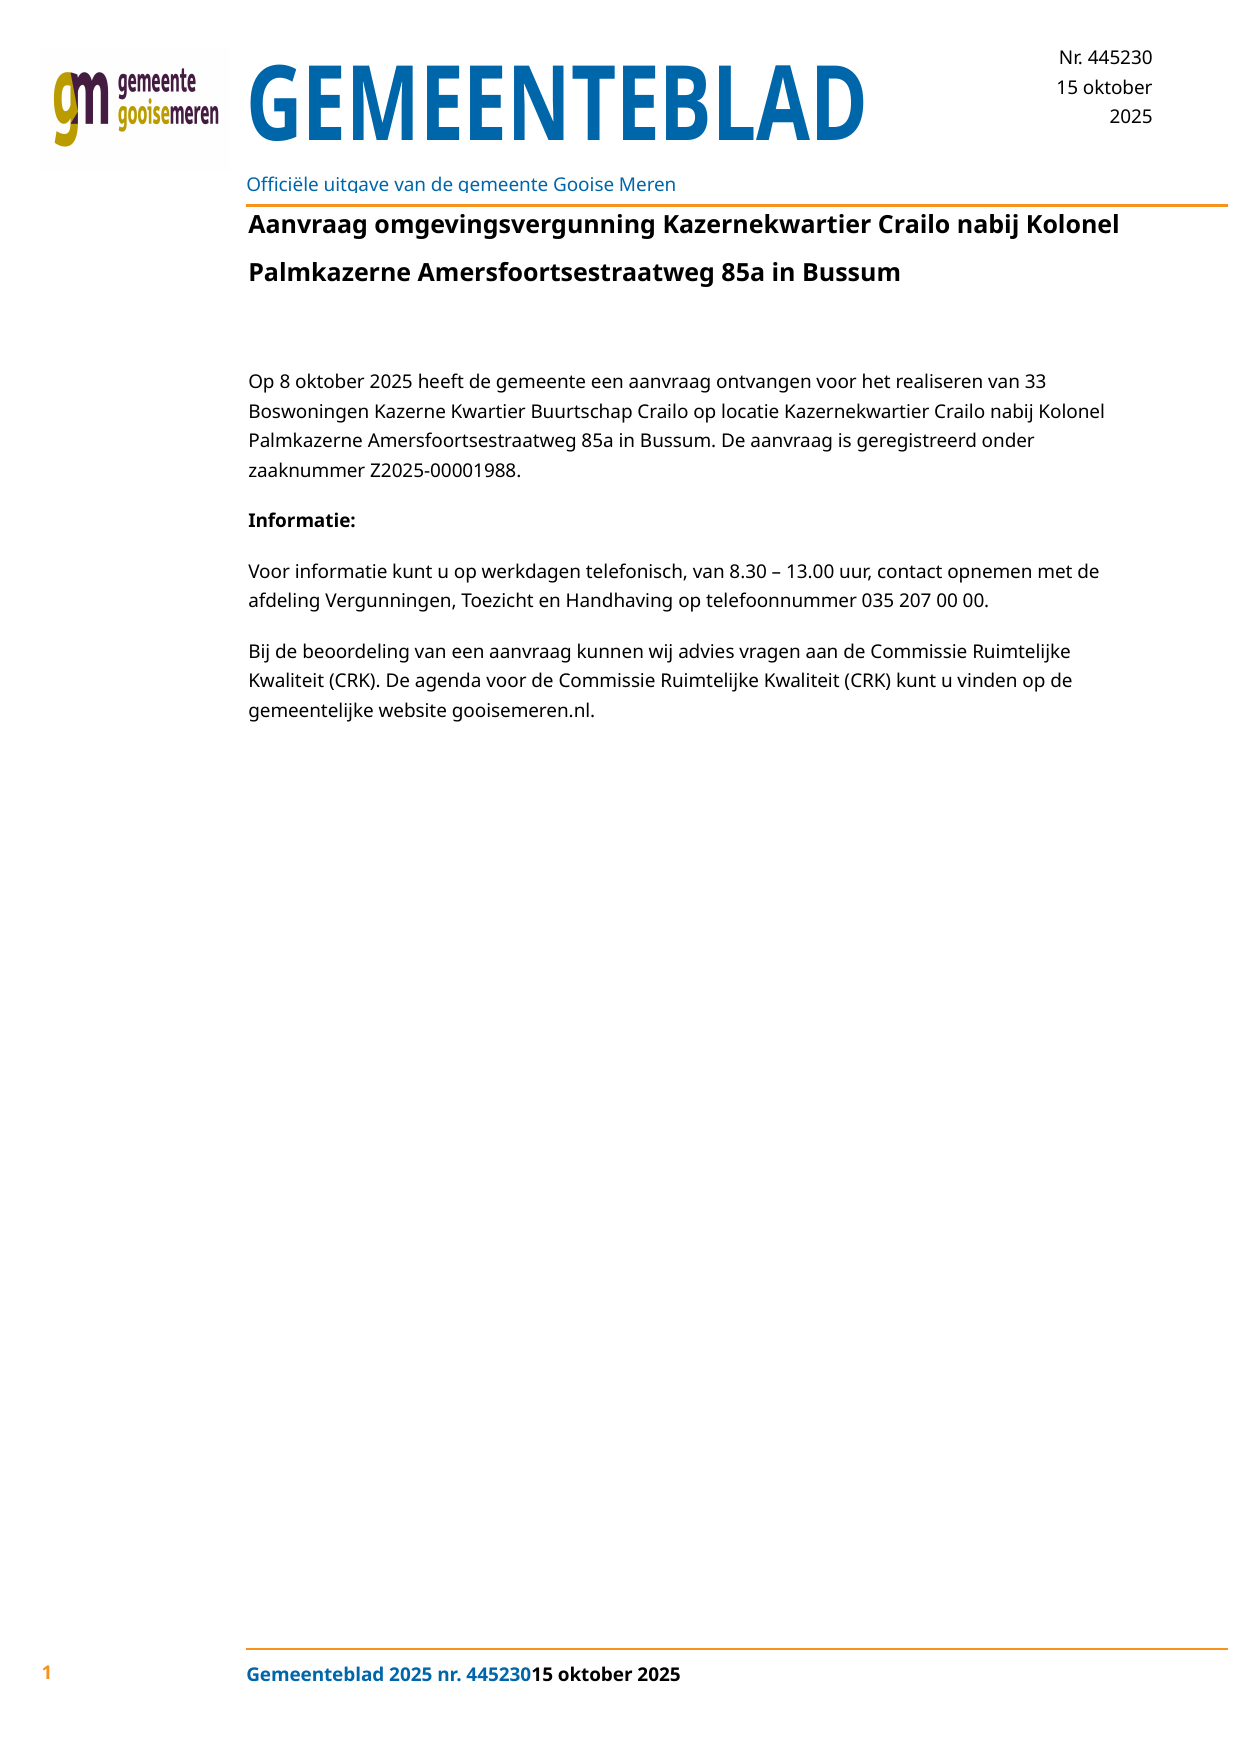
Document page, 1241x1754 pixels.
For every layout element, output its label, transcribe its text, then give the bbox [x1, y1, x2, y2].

text Voor informatie kunt u op werkdagen telefonisch, van 8.30 – 13.00 uur, contact opnemen met de afdeling Vergunningen, Toezicht en Handhaving op telefoonnummer 035 207 00 00. [248, 558, 1152, 613]
text Op 8 oktober 2025 heeft de gemeente een aanvraag ontvangen voor het realiseren van 33 Boswoningen Kazerne Kwartier Buurtschap Crailo op locatie Kazernekwartier Crailo nabij Kolonel Palmkazerne Amersfoortsestraatweg 85a in Bussum. De aanvraag is geregistreerd onder zaaknummer Z2025-00001988. [248, 368, 1152, 483]
text Informatie: [248, 507, 1152, 533]
picture [41, 47, 231, 172]
text Aanvraag omgevingsvergunning Kazernekwartier Crailo nabij Kolonel Palmkazerne Amersfoortsestraatweg 85a in Bussum [248, 207, 1152, 288]
text Bij de beoordeling van een aanvraag kunnen wij advies vragen aan de Commissie Ruimtelijke Kwaliteit (CRK). De agenda voor de Commissie Ruimtelijke Kwaliteit (CRK) kunt u vinden op de gemeentelijke website gooisemeren.nl. [248, 638, 1152, 723]
